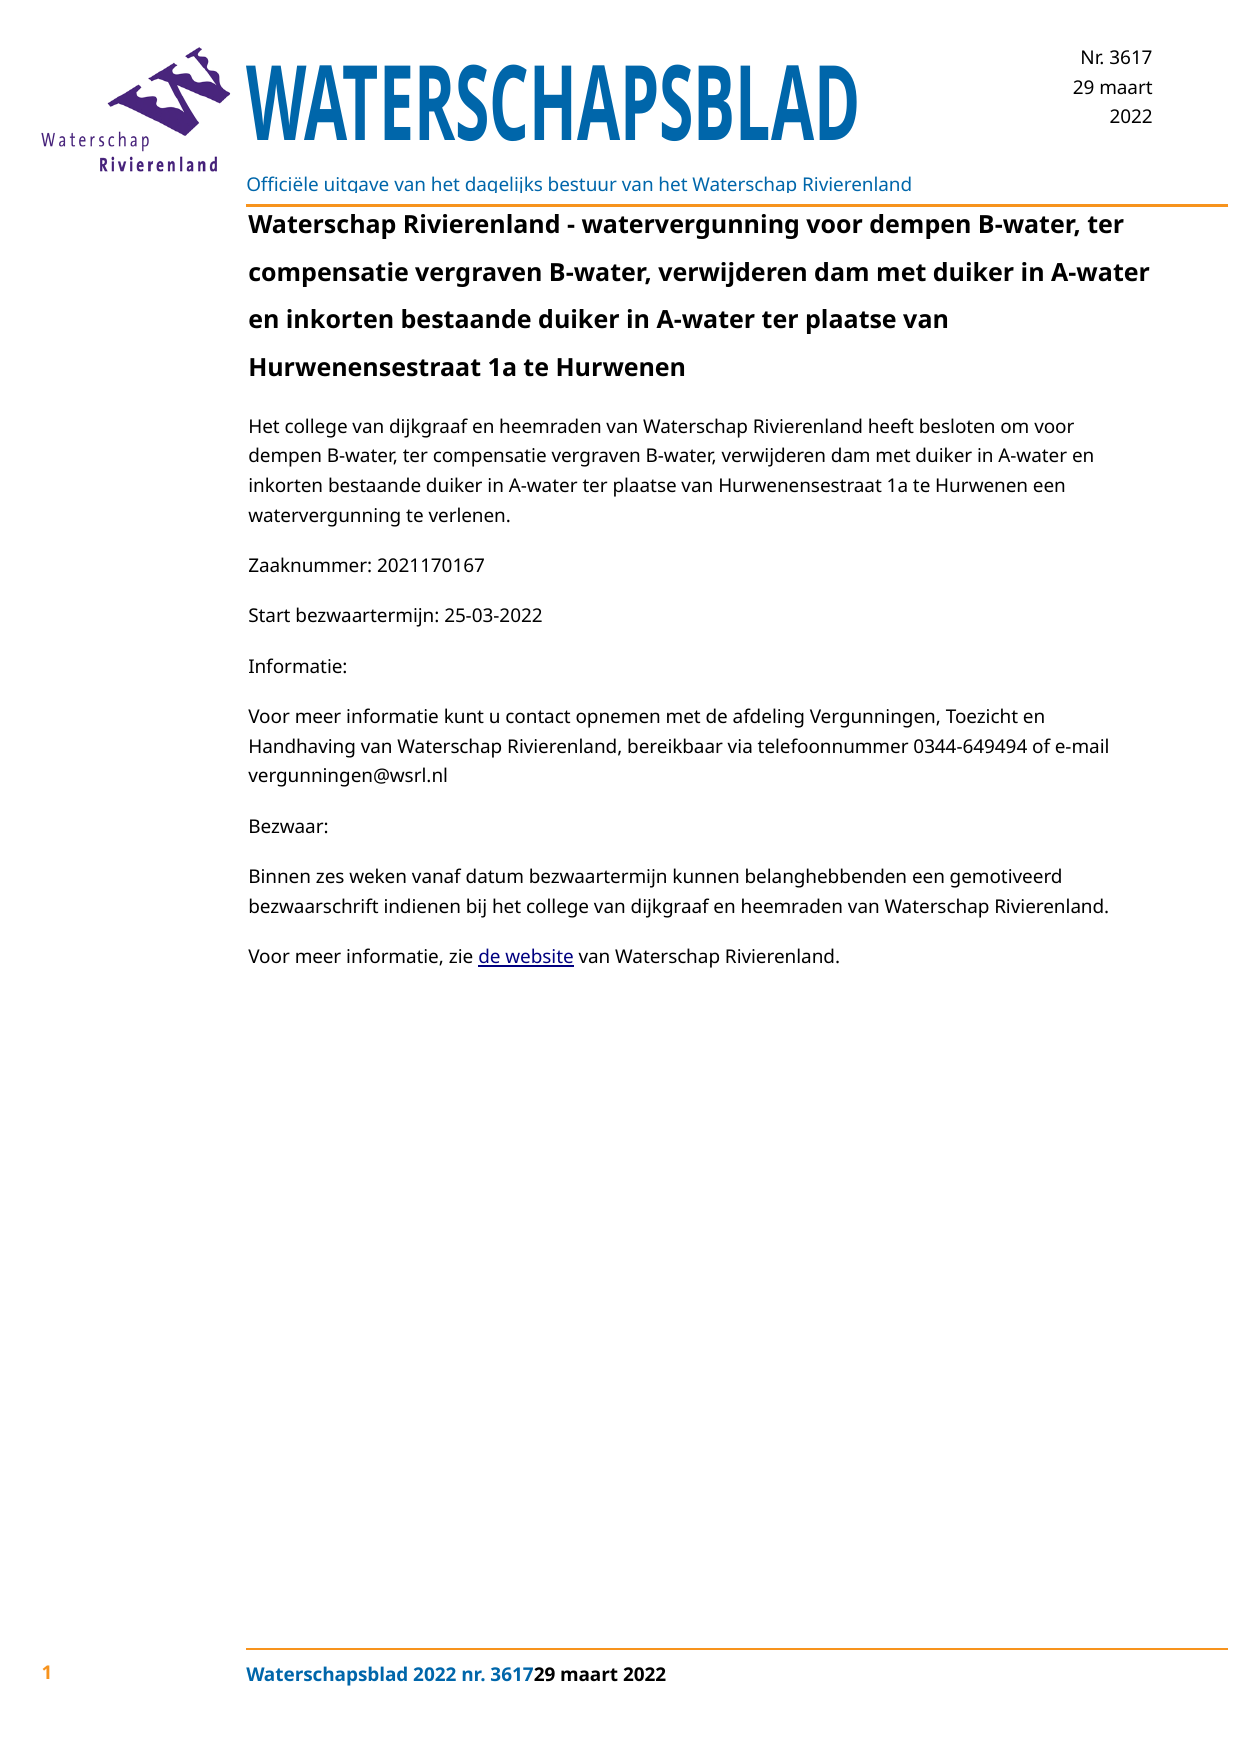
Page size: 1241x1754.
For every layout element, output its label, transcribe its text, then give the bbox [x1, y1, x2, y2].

text Informatie: [248, 653, 1152, 679]
text Start bezwaartermijn: 25-03-2022 [248, 603, 1152, 628]
text Binnen zes weken vanaf datum bezwaartermijn kunnen belanghebbenden een gemotiveerd bezwaarschrift indienen bij het college van dijkgraaf en heemraden van Waterschap Rivierenland. [248, 863, 1152, 919]
text Waterschap Rivierenland - watervergunning voor dempen B-water, ter compensatie vergraven B-water, verwijderen dam met duiker in A-water en inkorten bestaande duiker in A-water ter plaatse van Hurwenensestraat 1a te Hurwenen [248, 207, 1152, 384]
picture [41, 47, 231, 172]
text Bezwaar: [248, 813, 1152, 839]
text Voor meer informatie, zie de website van Waterschap Rivierenland. [248, 943, 1152, 969]
text Voor meer informatie kunt u contact opnemen met de afdeling Vergunningen, Toezicht en Handhaving van Waterschap Rivierenland, bereikbaar via telefoonnummer 0344-649494 of e-mail vergunningen@wsrl.nl [248, 703, 1152, 788]
text Zaaknummer: 2021170167 [248, 552, 1152, 578]
text Het college van dijkgraaf en heemraden van Waterschap Rivierenland heeft besloten om voor dempen B-water, ter compensatie vergraven B-water, verwijderen dam met duiker in A-water en inkorten bestaande duiker in A-water ter plaatse van Hurwenensestraat 1a te Hurwenen een watervergunning te verlenen. [248, 413, 1152, 528]
